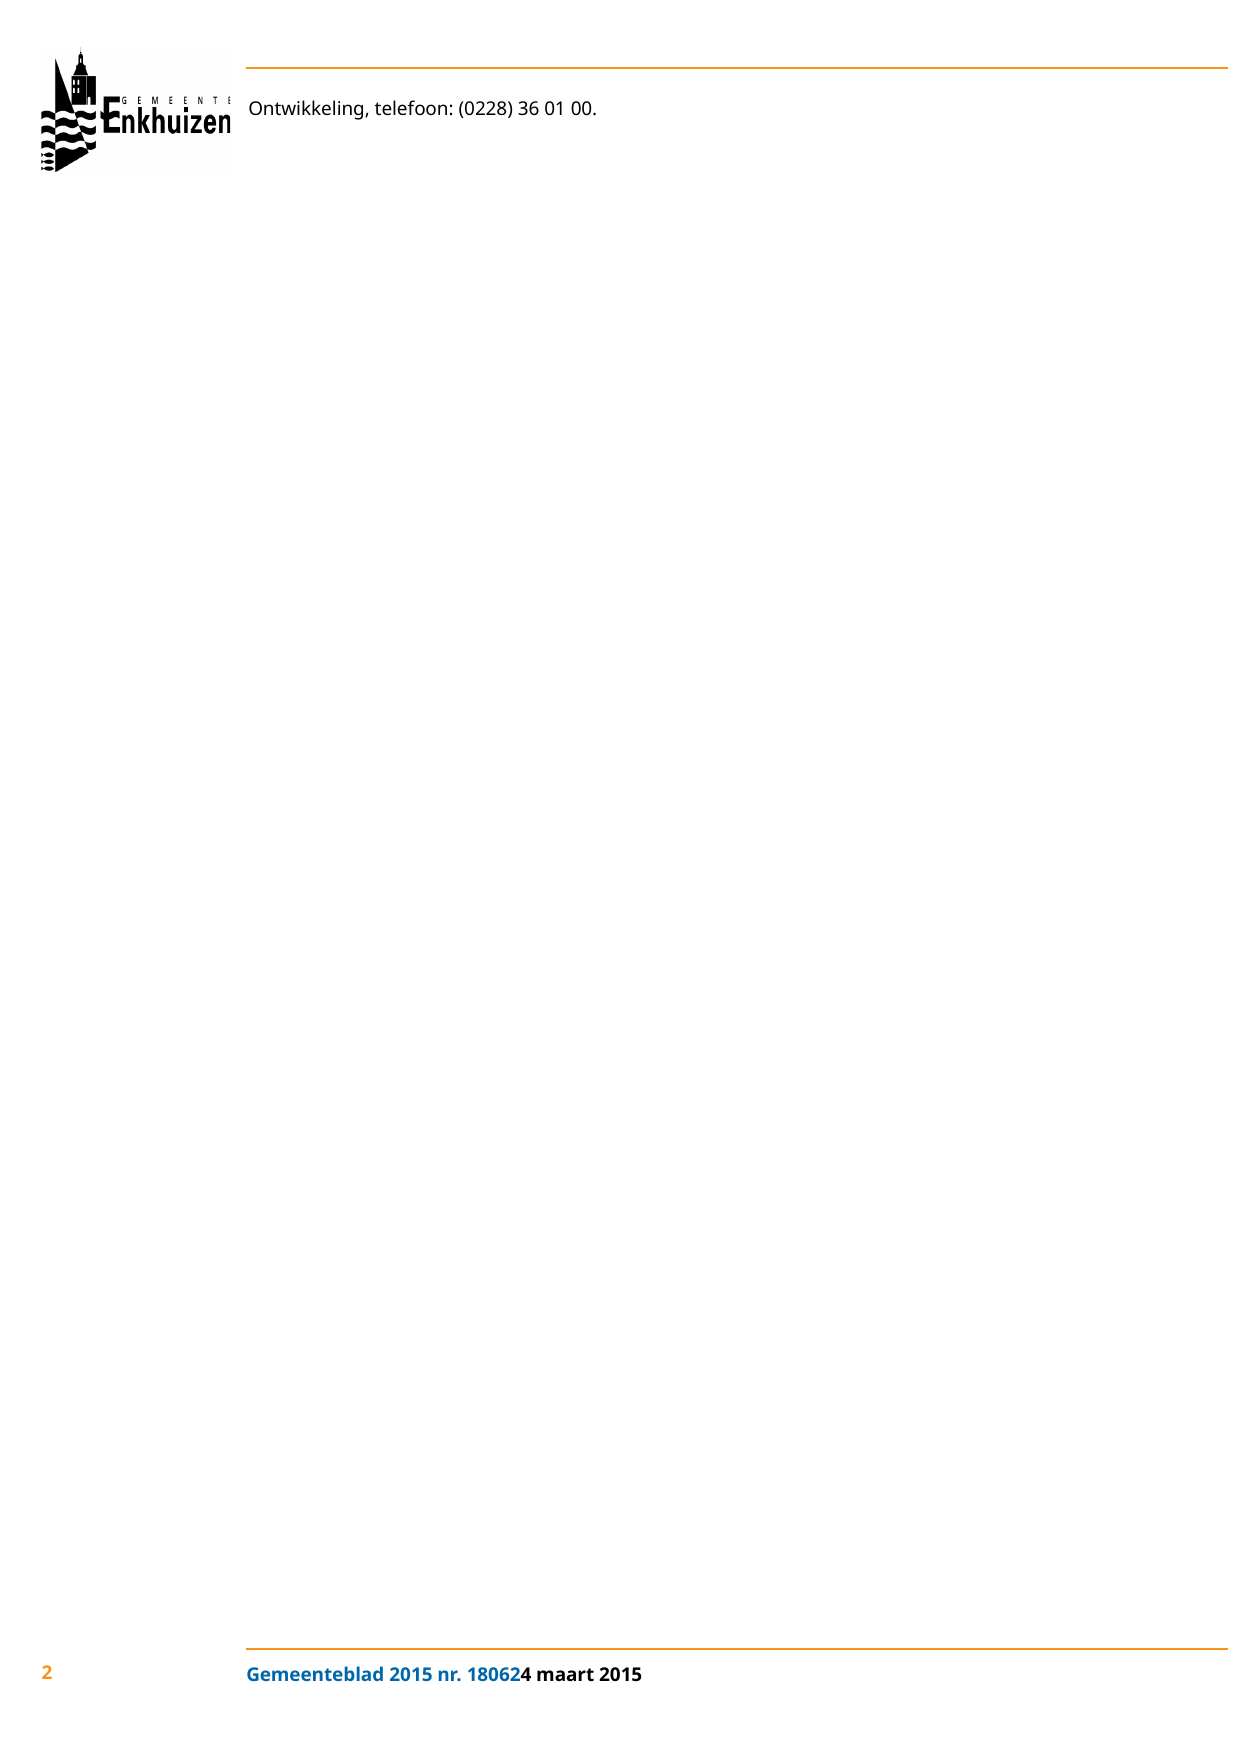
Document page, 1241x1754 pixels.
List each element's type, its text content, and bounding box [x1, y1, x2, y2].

text Ontwikkeling, telefoon: (0228) 36 01 00. [248, 95, 1152, 121]
picture [41, 47, 231, 172]
